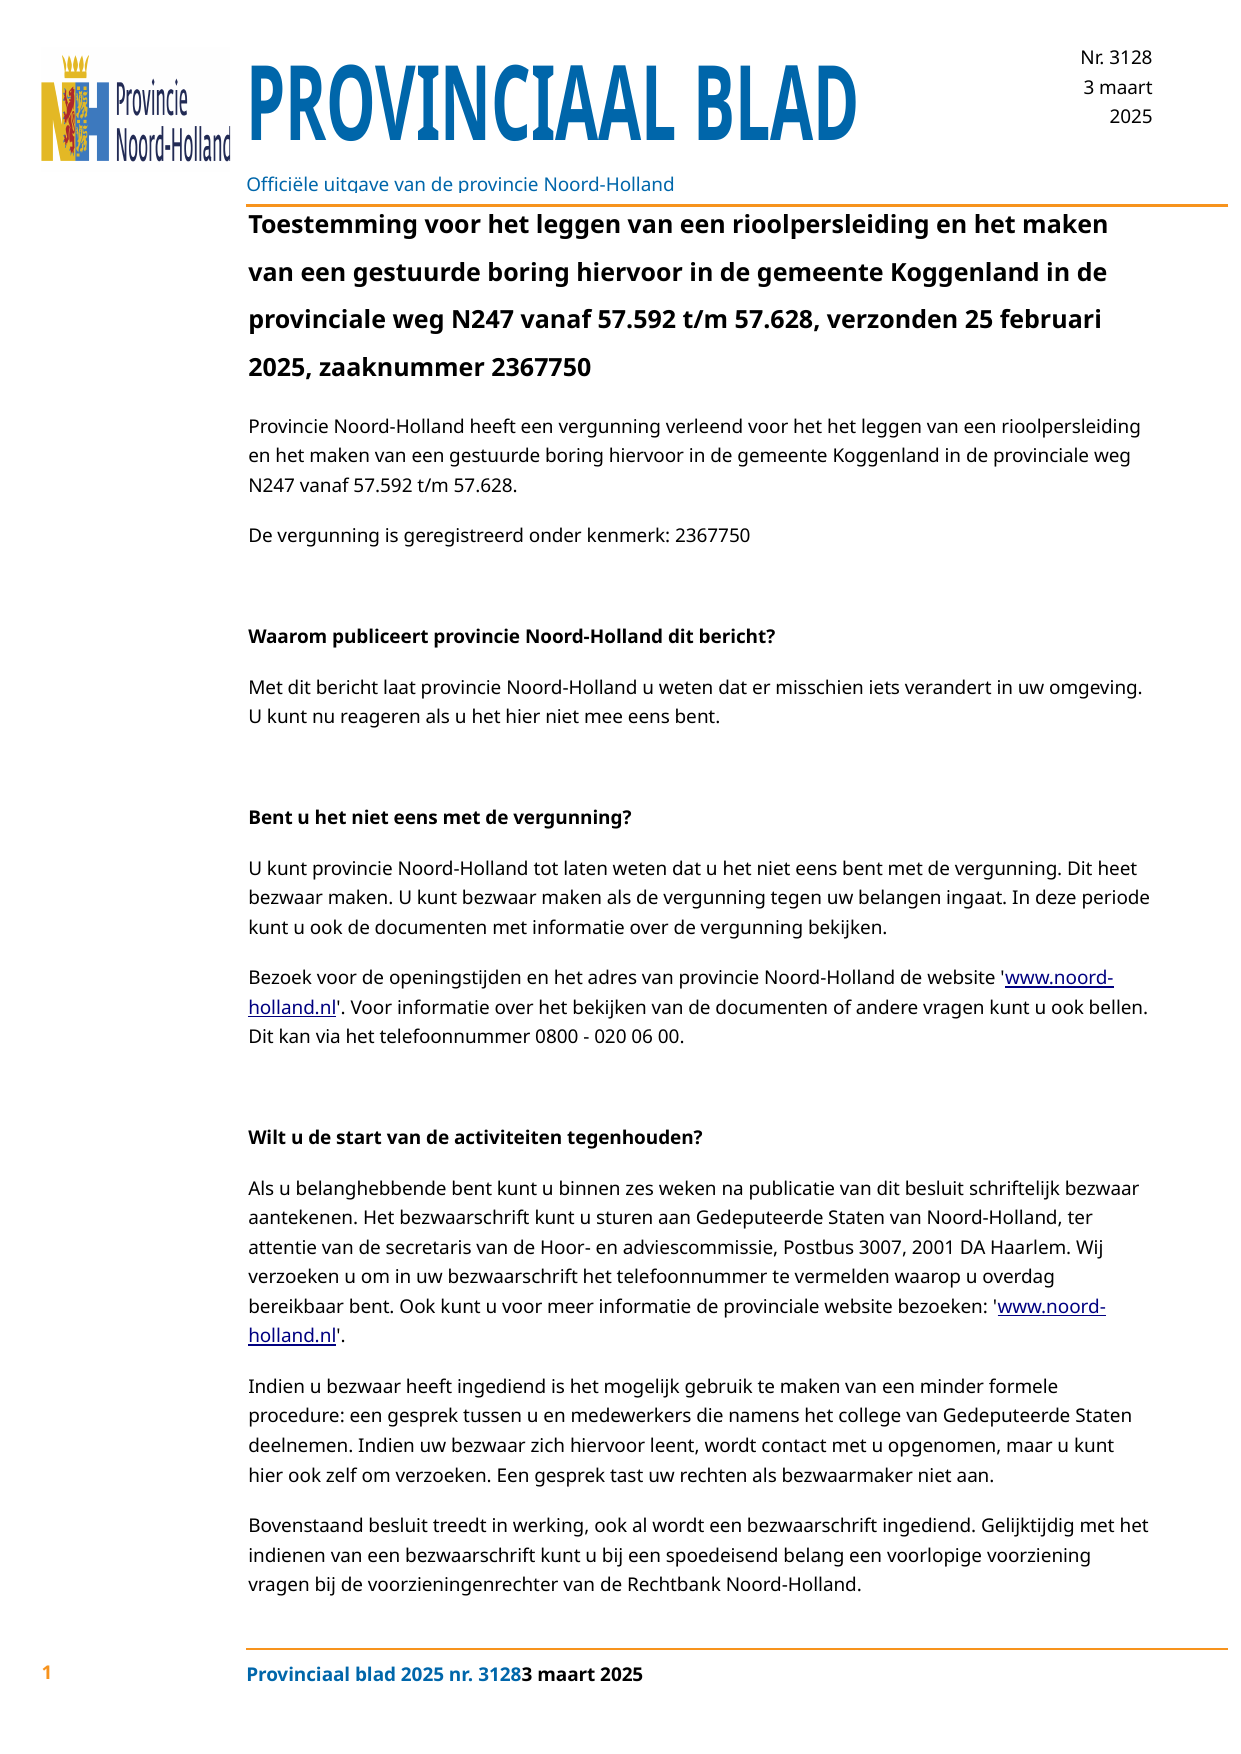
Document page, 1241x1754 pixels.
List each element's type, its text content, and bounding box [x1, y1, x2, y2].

text Als u belanghebbende bent kunt u binnen zes weken na publicatie van dit besluit schriftelijk bezwaar aantekenen. Het bezwaarschrift kunt u sturen aan Gedeputeerde Staten van Noord-Holland, ter attentie van de secretaris van de Hoor- en adviescommissie, Postbus 3007, 2001 DA Haarlem. Wij verzoeken u om in uw bezwaarschrift het telefoonnummer te vermelden waarop u overdag bereikbaar bent. Ook kunt u voor meer informatie de provinciale website bezoeken: 'www.noord-holland.nl'. [248, 1175, 1152, 1348]
text De vergunning is geregistreerd onder kenmerk: 2367750 [248, 523, 1152, 548]
text Met dit bericht laat provincie Noord-Holland u weten dat er misschien iets verandert in uw omgeving. U kunt nu reageren als u het hier niet mee eens bent. [248, 674, 1152, 729]
text Provincie Noord-Holland heeft een vergunning verleend voor het het leggen van een rioolpersleiding en het maken van een gestuurde boring hiervoor in de gemeente Koggenland in de provinciale weg N247 vanaf 57.592 t/m 57.628. [248, 413, 1152, 498]
text Bezoek voor de openingstijden en het adres van provincie Noord-Holland de website 'www.noord-holland.nl'. Voor informatie over het bekijken van de documenten of andere vragen kunt u ook bellen. Dit kan via het telefoonnummer 0800 - 020 06 00. [248, 964, 1152, 1049]
text Wilt u de start van de activiteiten tegenhouden? [248, 1124, 1152, 1150]
picture [41, 47, 231, 172]
text U kunt provincie Noord-Holland tot laten weten dat u het niet eens bent met de vergunning. Dit heet bezwaar maken. U kunt bezwaar maken als de vergunning tegen uw belangen ingaat. In deze periode kunt u ook de documenten met informatie over de vergunning bekijken. [248, 855, 1152, 940]
text Bovenstaand besluit treedt in werking, ook al wordt een bezwaarschrift ingediend. Gelijktijdig met het indienen van een bezwaarschrift kunt u bij een spoedeisend belang een voorlopige voorziening vragen bij de voorzieningenrechter van de Rechtbank Noord-Holland. [248, 1512, 1152, 1597]
text Toestemming voor het leggen van een rioolpersleiding en het maken van een gestuurde boring hiervoor in de gemeente Koggenland in de provinciale weg N247 vanaf 57.592 t/m 57.628, verzonden 25 februari 2025, zaaknummer 2367750 [248, 207, 1152, 384]
text Indien u bezwaar heeft ingediend is het mogelijk gebruik te maken van een minder formele procedure: een gesprek tussen u en medewerkers die namens het college van Gedeputeerde Staten deelnemen. Indien uw bezwaar zich hiervoor leent, wordt contact met u opgenomen, maar u kunt hier ook zelf om verzoeken. Een gesprek tast uw rechten als bezwaarmaker niet aan. [248, 1373, 1152, 1488]
text Bent u het niet eens met de vergunning? [248, 804, 1152, 830]
text Waarom publiceert provincie Noord-Holland dit bericht? [248, 623, 1152, 649]
